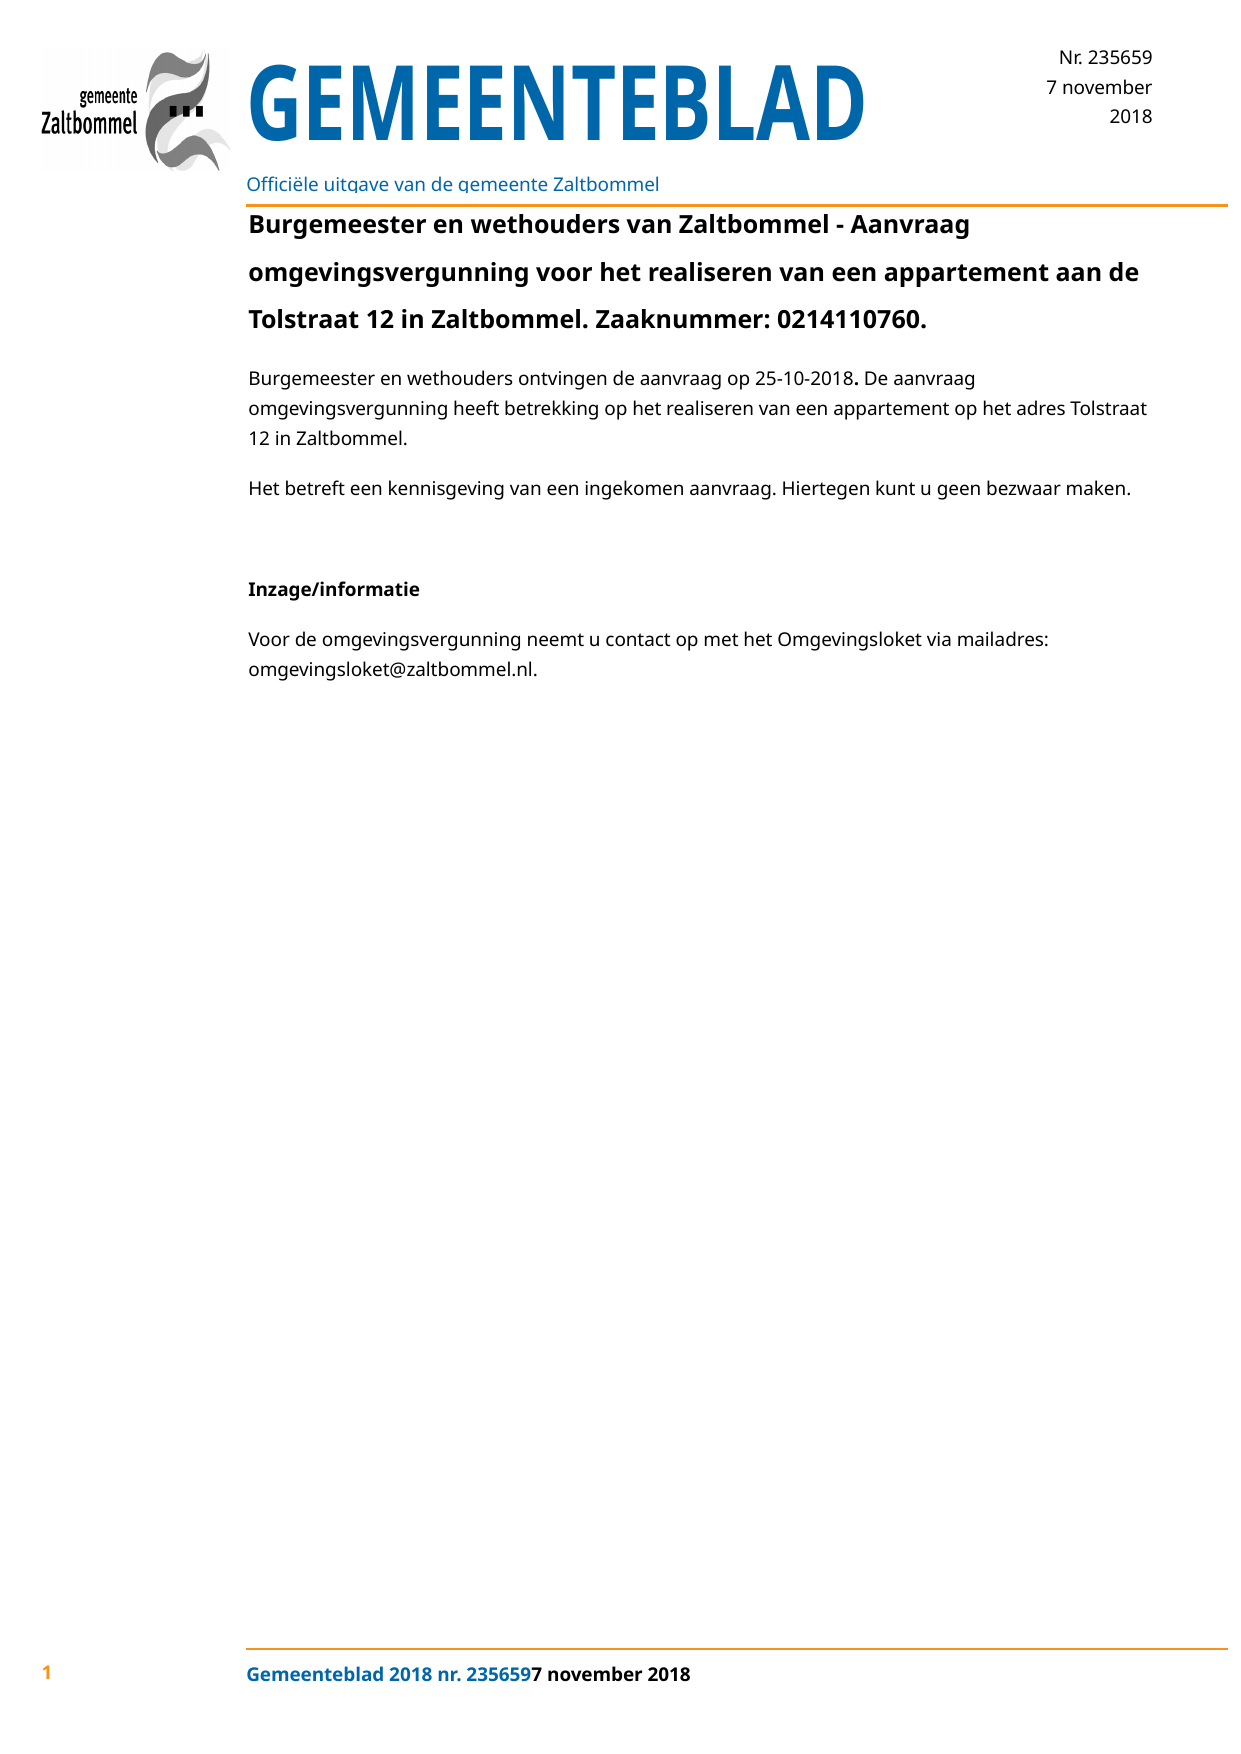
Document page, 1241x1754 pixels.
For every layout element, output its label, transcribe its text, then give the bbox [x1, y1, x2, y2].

picture [41, 47, 231, 172]
text Voor de omgevingsvergunning neemt u contact op met het Omgevingsloket via mailadres: omgevingsloket@zaltbommel.nl. [248, 626, 1152, 682]
text Het betreft een kennisgeving van een ingekomen aanvraag. Hiertegen kunt u geen bezwaar maken. [248, 475, 1152, 501]
text Inzage/informatie [248, 576, 1152, 602]
text Burgemeester en wethouders van Zaltbommel - Aanvraag omgevingsvergunning voor het realiseren van een appartement aan de Tolstraat 12 in Zaltbommel. Zaaknummer: 0214110760. [248, 207, 1152, 336]
text Burgemeester en wethouders ontvingen de aanvraag op 25-10-2018. De aanvraag omgevingsvergunning heeft betrekking op het realiseren van een appartement op het adres Tolstraat 12 in Zaltbommel. [248, 366, 1152, 450]
